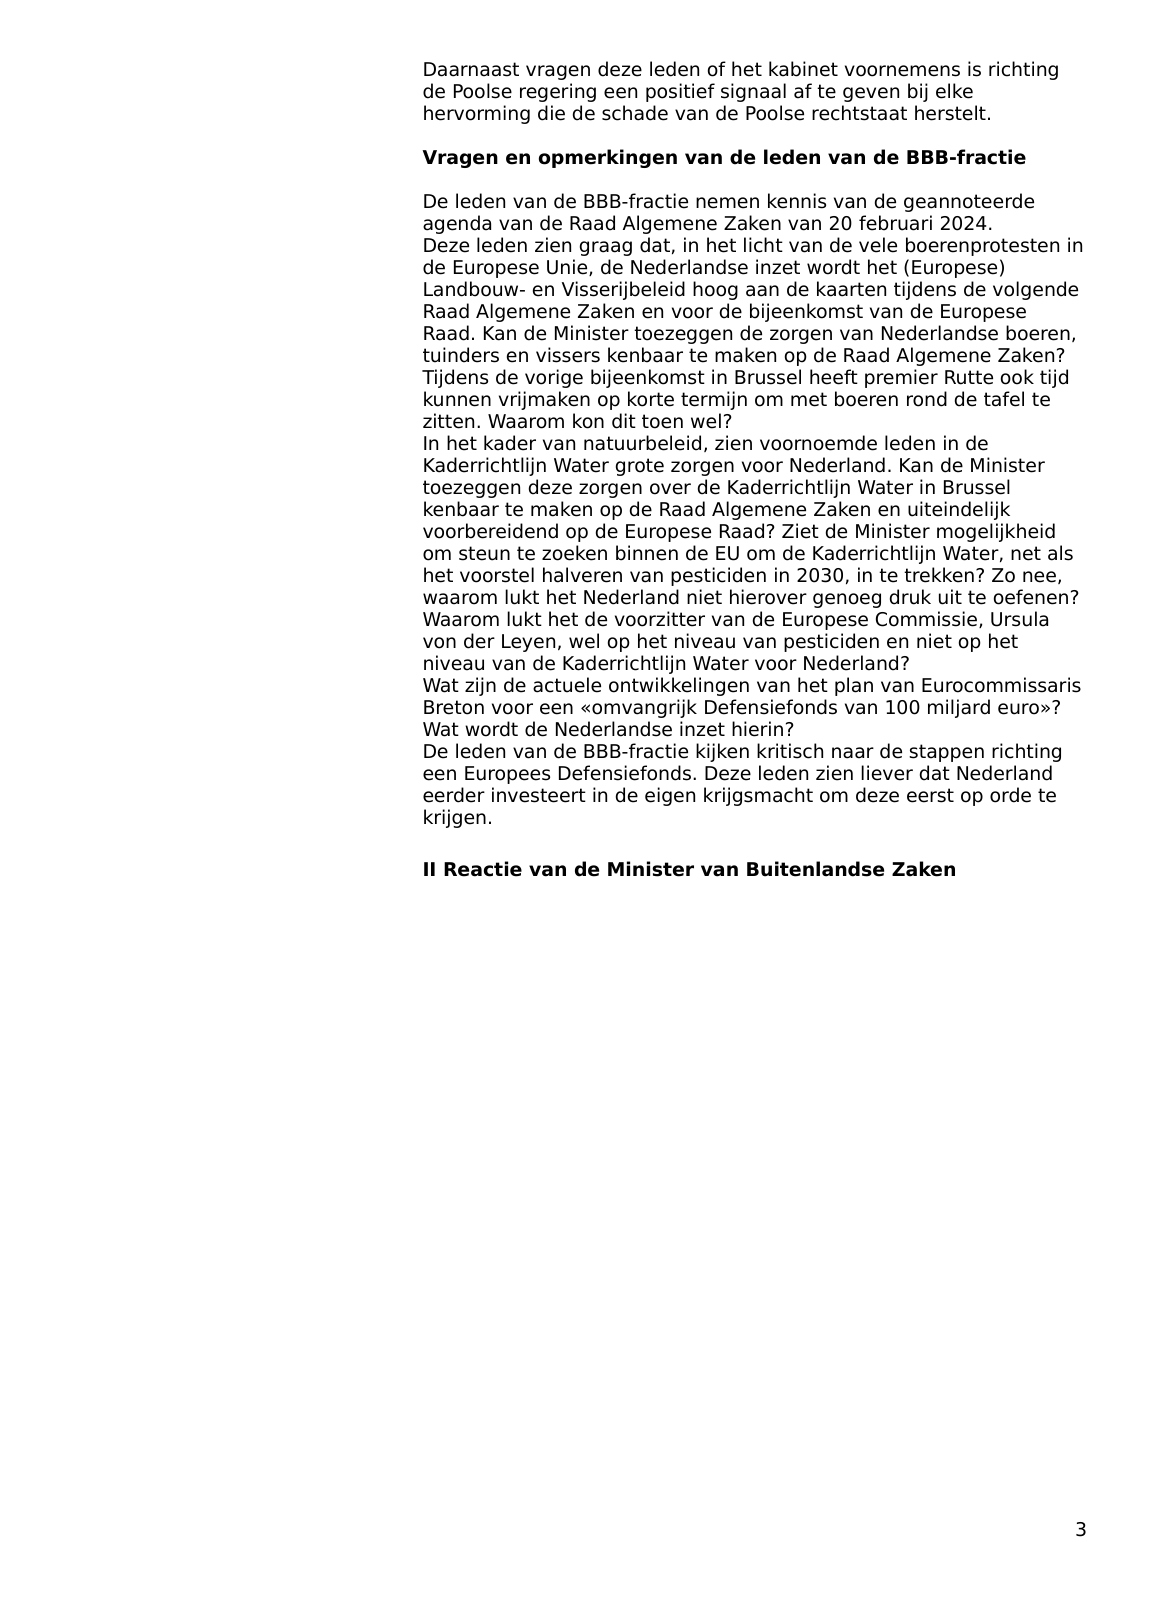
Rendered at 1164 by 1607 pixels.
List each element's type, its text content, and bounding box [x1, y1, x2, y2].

text Daarnaast vragen deze leden of het kabinet voornemens is richting de Poolse regering een positief signaal af te geven bij elke hervorming die de schade van de Poolse rechtstaat herstelt. [422, 59, 1087, 125]
text In het kader van natuurbeleid, zien voornoemde leden in de Kaderrichtlijn Water grote zorgen voor Nederland. Kan de Minister toezeggen deze zorgen over de Kaderrichtlijn Water in Brussel kenbaar te maken op de Raad Algemene Zaken en uiteindelijk voorbereidend op de Europese Raad? Ziet de Minister mogelijkheid om steun te zoeken binnen de EU om de Kaderrichtlijn Water, net als het voorstel halveren van pesticiden in 2030, in te trekken? Zo nee, waarom lukt het Nederland niet hierover genoeg druk uit te oefenen? Waarom lukt het de voorzitter van de Europese Commissie, Ursula von der Leyen, wel op het niveau van pesticiden en niet op het niveau van de Kaderrichtlijn Water voor Nederland? [422, 433, 1087, 675]
subtitle II Reactie van de Minister van Buitenlandse Zaken [422, 859, 1087, 881]
text De leden van de BBB-fractie nemen kennis van de geannoteerde agenda van de Raad Algemene Zaken van 20 februari 2024. [422, 191, 1087, 235]
subtitle Vragen en opmerkingen van de leden van de BBB-fractie [422, 147, 1087, 169]
text Deze leden zien graag dat, in het licht van de vele boerenprotesten in de Europese Unie, de Nederlandse inzet wordt het (Europese) Landbouw- en Visserijbeleid hoog aan de kaarten tijdens de volgende Raad Algemene Zaken en voor de bijeenkomst van de Europese Raad. Kan de Minister toezeggen de zorgen van Nederlandse boeren, tuinders en vissers kenbaar te maken op de Raad Algemene Zaken? Tijdens de vorige bijeenkomst in Brussel heeft premier Rutte ook tijd kunnen vrijmaken op korte termijn om met boeren rond de tafel te zitten. Waarom kon dit toen wel? [422, 235, 1087, 433]
text De leden van de BBB-fractie kijken kritisch naar de stappen richting een Europees Defensiefonds. Deze leden zien liever dat Nederland eerder investeert in de eigen krijgsmacht om deze eerst op orde te krijgen. [422, 741, 1087, 829]
text Wat zijn de actuele ontwikkelingen van het plan van Eurocommissaris Breton voor een «omvangrijk Defensiefonds van 100 miljard euro»? Wat wordt de Nederlandse inzet hierin? [422, 675, 1087, 741]
